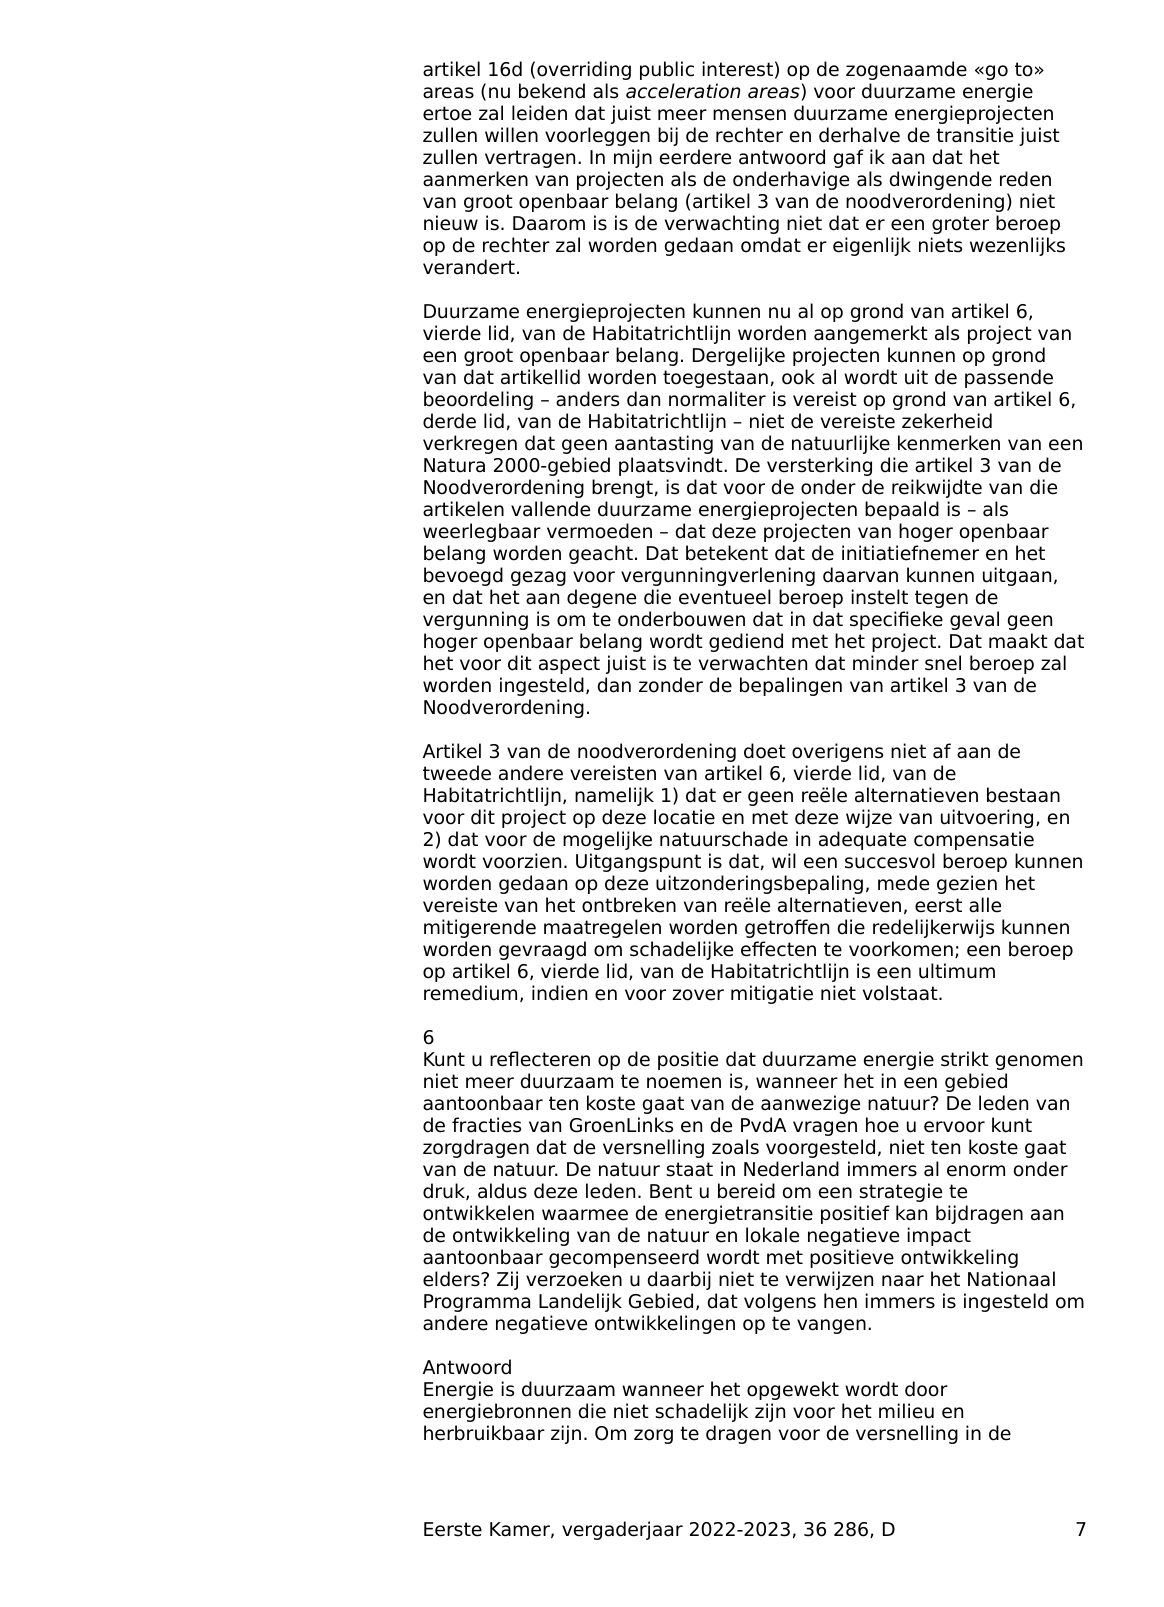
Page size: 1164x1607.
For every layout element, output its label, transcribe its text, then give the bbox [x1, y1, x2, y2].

text Duurzame energieprojecten kunnen nu al op grond van artikel 6, vierde lid, van de Habitatrichtlijn worden aangemerkt als project van een groot openbaar belang. Dergelijke projecten kunnen op grond van dat artikellid worden toegestaan, ook al wordt uit de passende beoordeling – anders dan normaliter is vereist op grond van artikel 6, derde lid, van de Habitatrichtlijn – niet de vereiste zekerheid verkregen dat geen aantasting van de natuurlijke kenmerken van een Natura 2000-gebied plaatsvindt. De versterking die artikel 3 van de Noodverordening brengt, is dat voor de onder de reikwijdte van die artikelen vallende duurzame energieprojecten bepaald is – als weerlegbaar vermoeden – dat deze projecten van hoger openbaar belang worden geacht. Dat betekent dat de initiatiefnemer en het bevoegd gezag voor vergunningverlening daarvan kunnen uitgaan, en dat het aan degene die eventueel beroep instelt tegen de vergunning is om te onderbouwen dat in dat specifieke geval geen hoger openbaar belang wordt gediend met het project. Dat maakt dat het voor dit aspect juist is te verwachten dat minder snel beroep zal worden ingesteld, dan zonder de bepalingen van artikel 3 van de Noodverordening. [422, 301, 1087, 719]
text Kunt u reflecteren op de positie dat duurzame energie strikt genomen niet meer duurzaam te noemen is, wanneer het in een gebied aantoonbaar ten koste gaat van de aanwezige natuur? De leden van de fracties van GroenLinks en de PvdA vragen hoe u ervoor kunt zorgdragen dat de versnelling zoals voorgesteld, niet ten koste gaat van de natuur. De natuur staat in Nederland immers al enorm onder druk, aldus deze leden. Bent u bereid om een strategie te ontwikkelen waarmee de energietransitie positief kan bijdragen aan de ontwikkeling van de natuur en lokale negatieve impact aantoonbaar gecompenseerd wordt met positieve ontwikkeling elders? Zij verzoeken u daarbij niet te verwijzen naar het Nationaal Programma Landelijk Gebied, dat volgens hen immers is ingesteld om andere negatieve ontwikkelingen op te vangen. [422, 1049, 1087, 1334]
text Artikel 3 van de noodverordening doet overigens niet af aan de tweede andere vereisten van artikel 6, vierde lid, van de Habitatrichtlijn, namelijk 1) dat er geen reële alternatieven bestaan voor dit project op deze locatie en met deze wijze van uitvoering, en 2) dat voor de mogelijke natuurschade in adequate compensatie wordt voorzien. Uitgangspunt is dat, wil een succesvol beroep kunnen worden gedaan op deze uitzonderingsbepaling, mede gezien het vereiste van het ontbreken van reële alternatieven, eerst alle mitigerende maatregelen worden getroffen die redelijkerwijs kunnen worden gevraagd om schadelijke effecten te voorkomen; een beroep op artikel 6, vierde lid, van de Habitatrichtlijn is een ultimum remedium, indien en voor zover mitigatie niet volstaat. [422, 741, 1087, 1004]
text 6 [422, 1027, 1087, 1049]
text Energie is duurzaam wanneer het opgewekt wordt door energiebronnen die niet schadelijk zijn voor het milieu en herbruikbaar zijn. Om zorg te dragen voor de versnelling in de [422, 1379, 1087, 1444]
text artikel 16d (overriding public interest) op de zogenaamde «go to» areas (nu bekend als acceleration areas) voor duurzame energie ertoe zal leiden dat juist meer mensen duurzame energieprojecten zullen willen voorleggen bij de rechter en derhalve de transitie juist zullen vertragen. In mijn eerdere antwoord gaf ik aan dat het aanmerken van projecten als de onderhavige als dwingende reden van groot openbaar belang (artikel 3 van de noodverordening) niet nieuw is. Daarom is is de verwachting niet dat er een groter beroep op de rechter zal worden gedaan omdat er eigenlijk niets wezenlijks verandert. [422, 59, 1087, 279]
text Antwoord [422, 1357, 1087, 1379]
